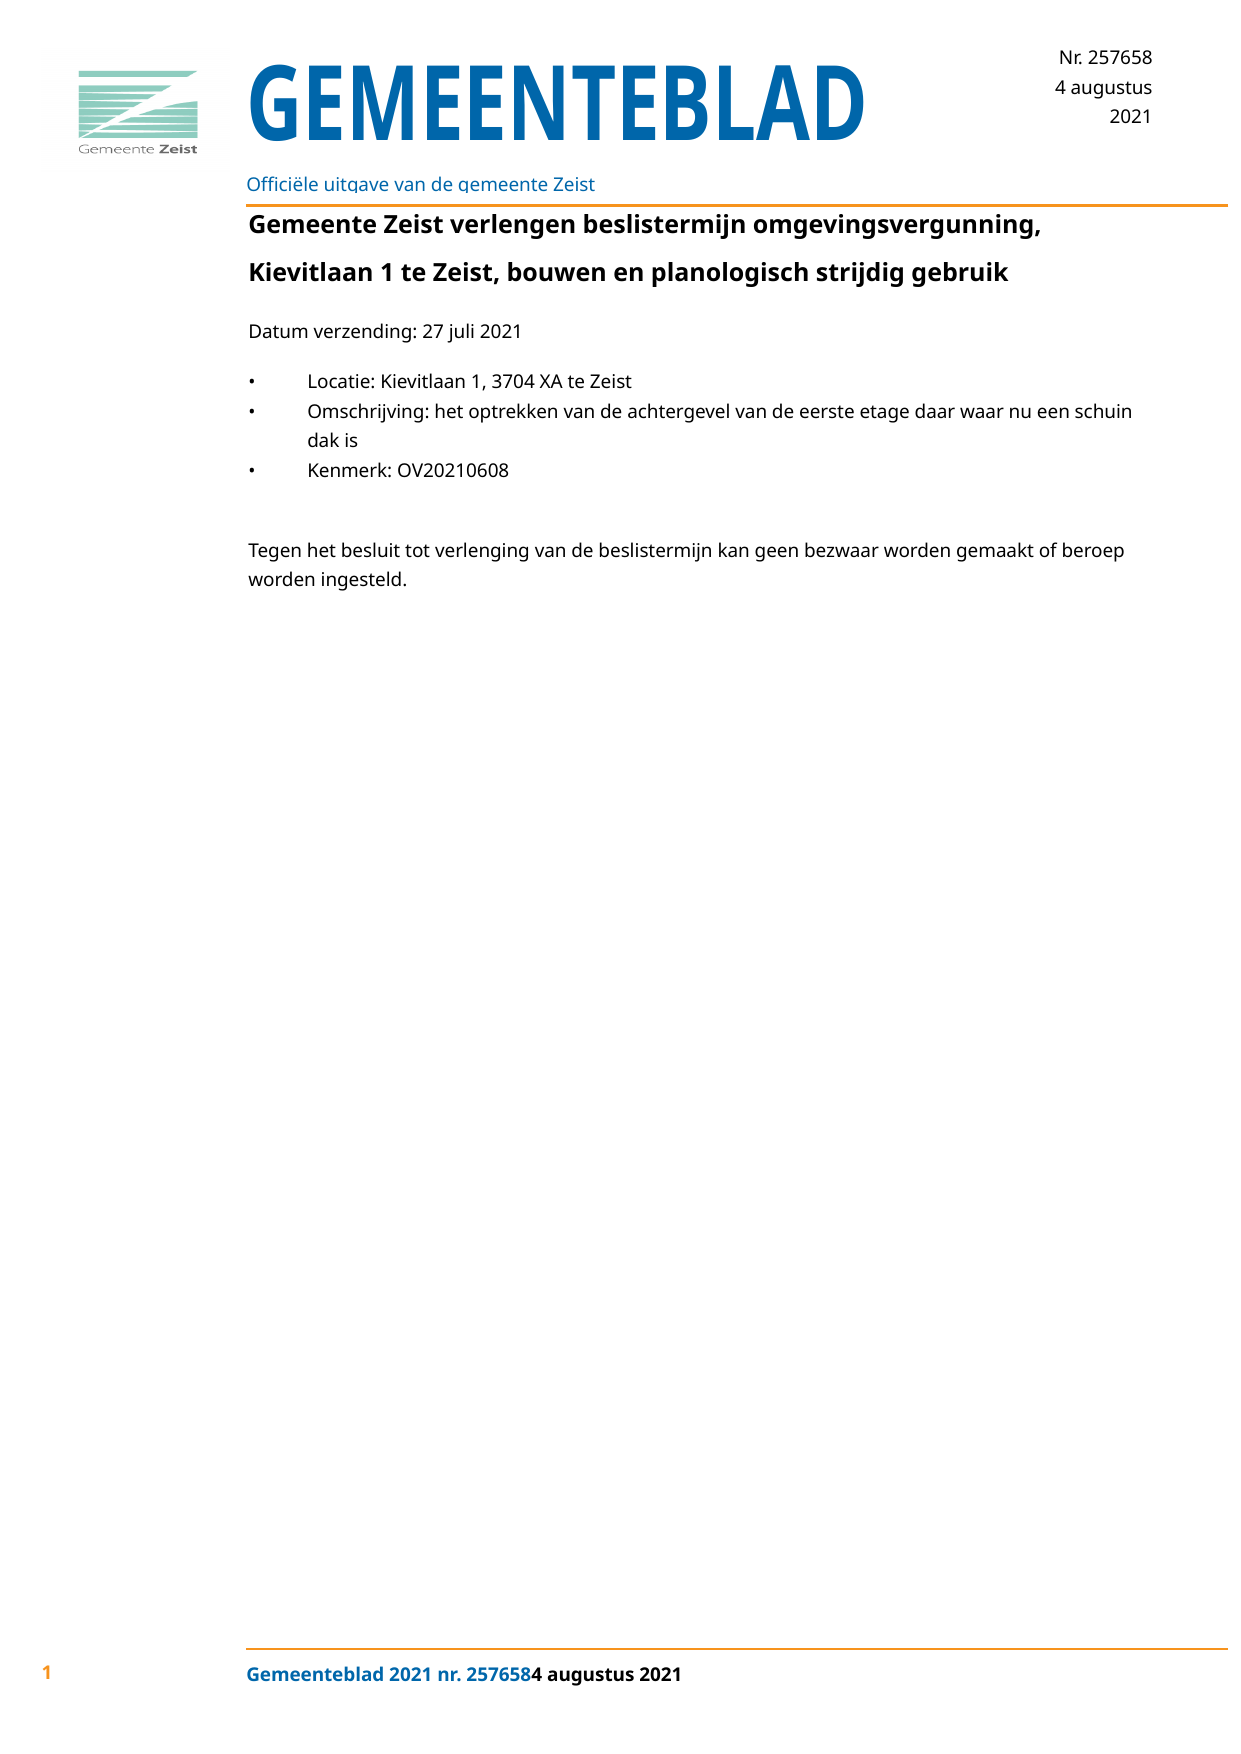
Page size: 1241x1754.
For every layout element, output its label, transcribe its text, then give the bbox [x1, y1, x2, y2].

text Gemeente Zeist verlengen beslistermijn omgevingsvergunning, Kievitlaan 1 te Zeist, bouwen en planologisch strijdig gebruik [248, 207, 1152, 288]
text Tegen het besluit tot verlenging van de beslistermijn kan geen bezwaar worden gemaakt of beroep worden ingesteld. [248, 537, 1152, 592]
list Locatie: Kievitlaan 1, 3704 XA te Zeist [248, 368, 1152, 394]
text Datum verzending: 27 juli 2021 [248, 318, 1152, 344]
list Kenmerk: OV20210608 [248, 457, 1152, 483]
list Omschrijving: het optrekken van de achtergevel van de eerste etage daar waar nu een schuin dak is [248, 398, 1152, 453]
picture [41, 47, 231, 172]
